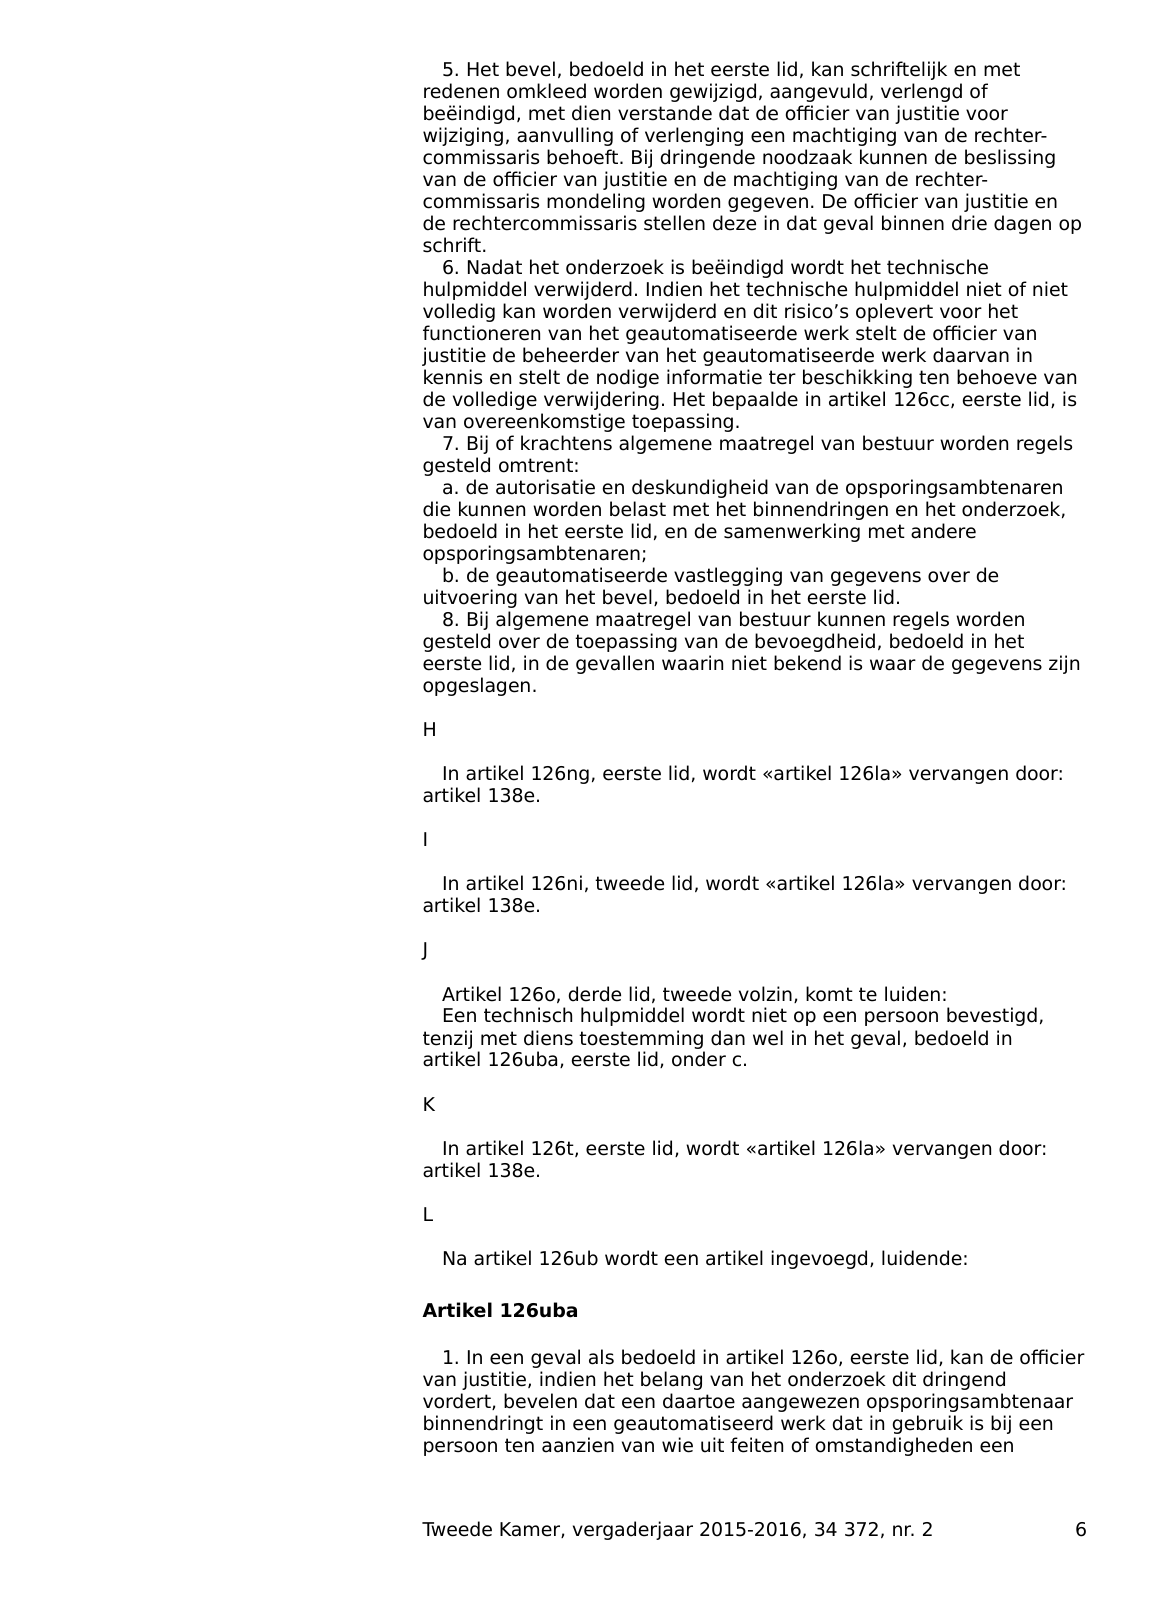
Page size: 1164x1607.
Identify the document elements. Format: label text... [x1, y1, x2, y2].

text 5. Het bevel, bedoeld in het eerste lid, kan schriftelijk en met redenen omkleed worden gewijzigd, aangevuld, verlengd of beëindigd, met dien verstande dat de officier van justitie voor wijziging, aanvulling of verlenging een machtiging van de rechter-commissaris behoeft. Bij dringende noodzaak kunnen de beslissing van de officier van justitie en de machtiging van de rechter-commissaris mondeling worden gegeven. De officier van justitie en de rechtercommissaris stellen deze in dat geval binnen drie dagen op schrift. [422, 59, 1087, 257]
text a. de autorisatie en deskundigheid van de opsporingsambtenaren die kunnen worden belast met het binnendringen en het onderzoek, bedoeld in het eerste lid, en de samenwerking met andere opsporingsambtenaren; [422, 477, 1087, 564]
text In artikel 126t, eerste lid, wordt «artikel 126la» vervangen door: artikel 138e. [422, 1138, 1087, 1182]
text Een technisch hulpmiddel wordt niet op een persoon bevestigd, tenzij met diens toestemming dan wel in het geval, bedoeld in artikel 126uba, eerste lid, onder c. [422, 1005, 1087, 1071]
text 7. Bij of krachtens algemene maatregel van bestuur worden regels gesteld omtrent: [422, 433, 1087, 477]
text 8. Bij algemene maatregel van bestuur kunnen regels worden gesteld over de toepassing van de bevoegdheid, bedoeld in het eerste lid, in de gevallen waarin niet bekend is waar de gegevens zijn opgeslagen. [422, 608, 1087, 696]
text H [422, 719, 1087, 741]
text K [422, 1093, 1087, 1116]
text Artikel 126o, derde lid, tweede volzin, komt te luiden: [422, 983, 1087, 1005]
text In artikel 126ng, eerste lid, wordt «artikel 126la» vervangen door: artikel 138e. [422, 763, 1087, 807]
subtitle Artikel 126uba [422, 1300, 1087, 1322]
text 6. Nadat het onderzoek is beëindigd wordt het technische hulpmiddel verwijderd. Indien het technische hulpmiddel niet of niet volledig kan worden verwijderd en dit risico’s oplevert voor het functioneren van het geautomatiseerde werk stelt de officier van justitie de beheerder van het geautomatiseerde werk daarvan in kennis en stelt de nodige informatie ter beschikking ten behoeve van de volledige verwijdering. Het bepaalde in artikel 126cc, eerste lid, is van overeenkomstige toepassing. [422, 257, 1087, 433]
text I [422, 829, 1087, 851]
text J [422, 939, 1087, 961]
text Na artikel 126ub wordt een artikel ingevoegd, luidende: [422, 1248, 1087, 1270]
text In artikel 126ni, tweede lid, wordt «artikel 126la» vervangen door: artikel 138e. [422, 873, 1087, 917]
text 1. In een geval als bedoeld in artikel 126o, eerste lid, kan de officier van justitie, indien het belang van het onderzoek dit dringend vordert, bevelen dat een daartoe aangewezen opsporingsambtenaar binnendringt in een geautomatiseerd werk dat in gebruik is bij een persoon ten aanzien van wie uit feiten of omstandigheden een [422, 1347, 1087, 1457]
text L [422, 1204, 1087, 1226]
text b. de geautomatiseerde vastlegging van gegevens over de uitvoering van het bevel, bedoeld in het eerste lid. [422, 564, 1087, 608]
